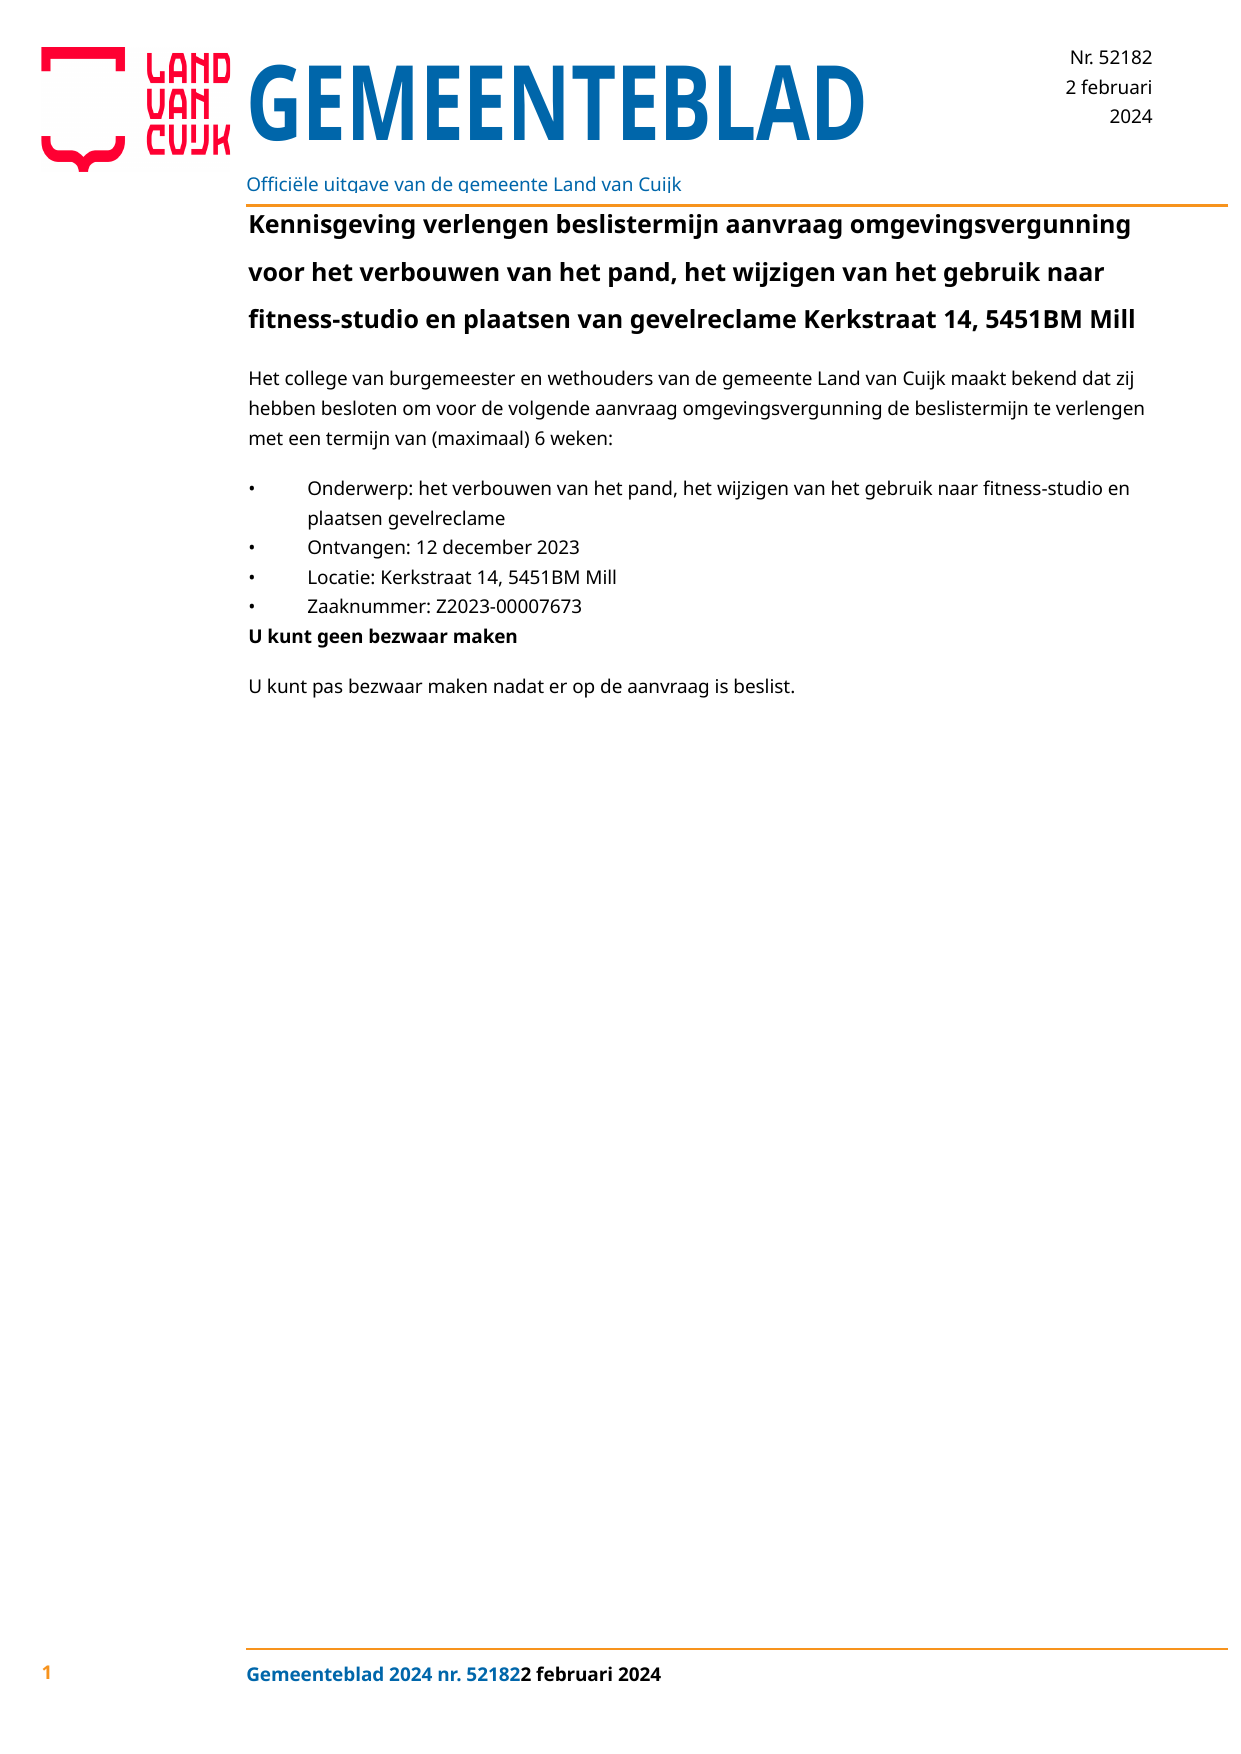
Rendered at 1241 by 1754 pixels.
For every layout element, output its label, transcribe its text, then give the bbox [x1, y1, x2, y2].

list Onderwerp: het verbouwen van het pand, het wijzigen van het gebruik naar fitness-studio en plaatsen gevelreclame [248, 475, 1152, 530]
text U kunt pas bezwaar maken nadat er op de aanvraag is beslist. [248, 673, 1152, 699]
list Zaaknummer: Z2023-00007673 [248, 593, 1152, 619]
list Locatie: Kerkstraat 14, 5451BM Mill [248, 564, 1152, 589]
text Kennisgeving verlengen beslistermijn aanvraag omgevingsvergunning voor het verbouwen van het pand, het wijzigen van het gebruik naar fitness-studio en plaatsen van gevelreclame Kerkstraat 14, 5451BM Mill [248, 207, 1152, 336]
list Ontvangen: 12 december 2023 [248, 534, 1152, 560]
text U kunt geen bezwaar maken [248, 623, 1152, 649]
picture [41, 47, 231, 172]
text Het college van burgemeester en wethouders van de gemeente Land van Cuijk maakt bekend dat zij hebben besloten om voor de volgende aanvraag omgevingsvergunning de beslistermijn te verlengen met een termijn van (maximaal) 6 weken: [248, 366, 1152, 450]
